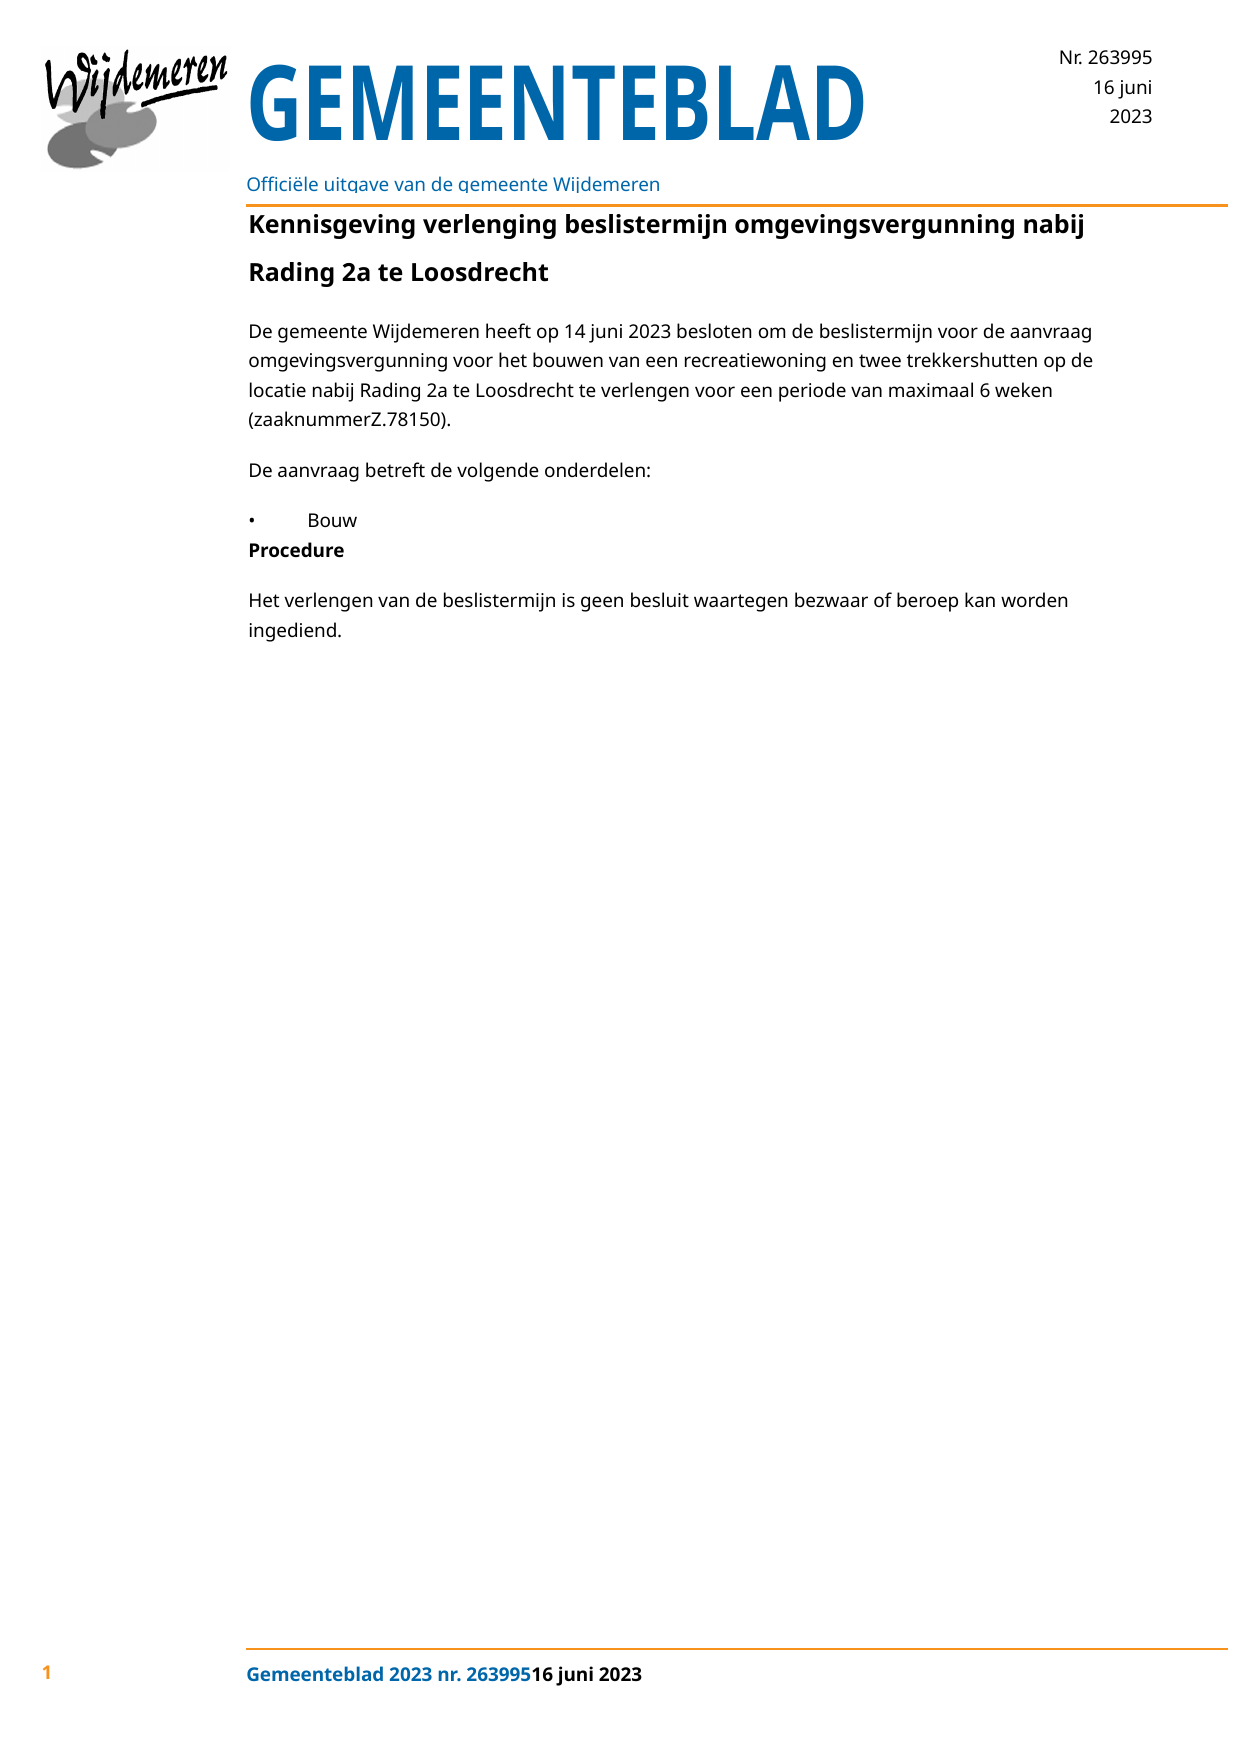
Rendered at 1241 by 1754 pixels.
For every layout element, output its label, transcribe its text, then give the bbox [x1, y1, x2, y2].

text Procedure [248, 537, 1152, 563]
text Het verlengen van de beslistermijn is geen besluit waartegen bezwaar of beroep kan worden ingediend. [248, 587, 1152, 643]
list Bouw [248, 507, 1152, 533]
text De gemeente Wijdemeren heeft op 14 juni 2023 besloten om de beslistermijn voor de aanvraag omgevingsvergunning voor het bouwen van een recreatiewoning en twee trekkershutten op de locatie nabij Rading 2a te Loosdrecht te verlengen voor een periode van maximaal 6 weken (zaaknummerZ.78150). [248, 318, 1152, 432]
text De aanvraag betreft de volgende onderdelen: [248, 457, 1152, 483]
text Kennisgeving verlenging beslistermijn omgevingsvergunning nabij Rading 2a te Loosdrecht [248, 207, 1152, 288]
picture [41, 47, 231, 172]
